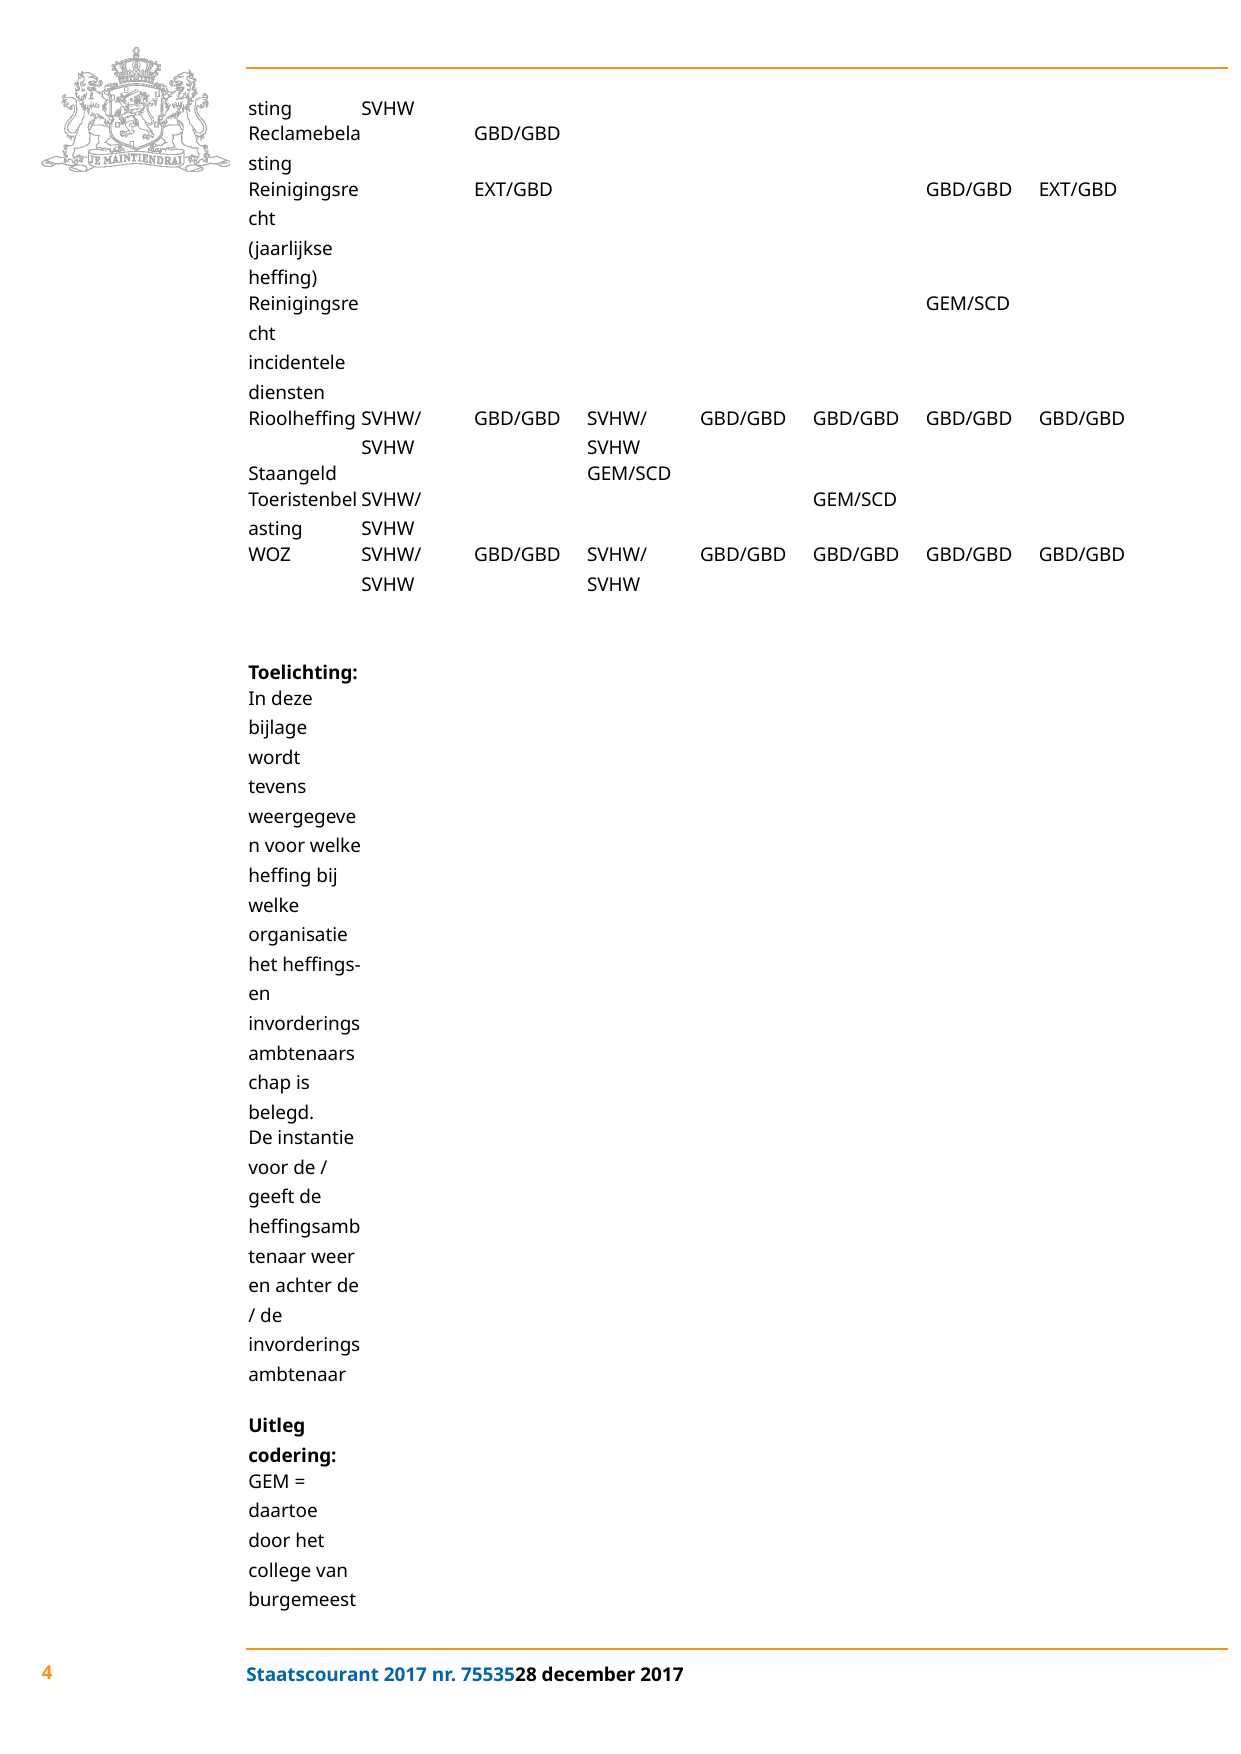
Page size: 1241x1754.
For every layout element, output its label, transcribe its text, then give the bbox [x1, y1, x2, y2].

table_cell De instantie voor de / geeft de heffingsambtenaar weer en achter de / de invorderingsambtenaar [248, 1125, 361, 1387]
table_cell [587, 1413, 700, 1468]
table_cell [474, 486, 587, 541]
table_cell [700, 121, 813, 176]
table_cell SVHW/SVHW [587, 405, 700, 460]
table_header [1039, 659, 1152, 685]
table_cell [1039, 121, 1152, 176]
table_cell [361, 685, 474, 1124]
table_cell [361, 176, 474, 290]
table_cell [813, 1413, 926, 1468]
table_cell [361, 290, 474, 405]
table_cell GBD/GBD [474, 121, 587, 176]
table_cell [474, 1125, 587, 1387]
table_cell [926, 121, 1038, 176]
table_cell [1039, 460, 1152, 486]
table_cell Staangeld [248, 460, 361, 486]
table_cell GBD/GBD [474, 541, 587, 596]
table_cell GBD/GBD [813, 541, 926, 596]
table_cell [700, 95, 813, 121]
table_cell GEM = daartoe door het college van burgemeest [248, 1468, 361, 1612]
table_cell [361, 121, 474, 176]
table_cell [700, 1413, 813, 1468]
table_cell EXT/GBD [474, 176, 587, 290]
table_cell [474, 95, 587, 121]
table_cell [474, 1387, 587, 1413]
table_cell [813, 1387, 926, 1413]
table_cell GEM/SCD [926, 290, 1038, 405]
table_cell [474, 1413, 587, 1468]
table_cell [1039, 486, 1152, 541]
table_cell [700, 1125, 813, 1387]
table_cell GBD/GBD [926, 176, 1038, 290]
table_cell [474, 1468, 587, 1612]
table_cell [248, 1387, 361, 1413]
table_header [813, 659, 926, 685]
table_cell GEM/SCD [587, 460, 700, 486]
table_cell Reinigingsrecht incidentele diensten [248, 290, 361, 405]
table_header [926, 659, 1038, 685]
table_cell GBD/GBD [1039, 405, 1152, 460]
table_cell [361, 1468, 474, 1612]
table_cell Rioolheffing [248, 405, 361, 460]
table_cell [1039, 95, 1152, 121]
table_cell [813, 290, 926, 405]
table_cell [926, 95, 1038, 121]
table_cell [813, 460, 926, 486]
table_cell GBD/GBD [926, 405, 1038, 460]
table_cell [361, 1387, 474, 1413]
table_cell [587, 290, 700, 405]
table_cell [700, 486, 813, 541]
table_cell [700, 290, 813, 405]
table_cell Reclamebelasting [248, 121, 361, 176]
table_cell GBD/GBD [700, 541, 813, 596]
table_cell SVHW/SVHW [361, 405, 474, 460]
table_cell [474, 685, 587, 1124]
table_cell [474, 290, 587, 405]
table_header [587, 659, 700, 685]
table_cell [361, 1413, 474, 1468]
table_cell [700, 1387, 813, 1413]
table_cell SVHW [361, 95, 474, 121]
table_cell SVHW/SVHW [361, 486, 474, 541]
table_cell Reinigingsrecht (jaarlijkse heffing) [248, 176, 361, 290]
table_cell [361, 1125, 474, 1387]
table_cell [587, 176, 700, 290]
table_cell [813, 95, 926, 121]
table_cell [700, 176, 813, 290]
table_cell [587, 95, 700, 121]
table_cell [587, 1387, 700, 1413]
table_header [474, 659, 587, 685]
table_cell [1039, 1413, 1152, 1468]
table_cell WOZ [248, 541, 361, 596]
table_cell GBD/GBD [1039, 541, 1152, 596]
table_cell [926, 1387, 1038, 1413]
table_cell SVHW/SVHW [361, 541, 474, 596]
table_header [361, 659, 474, 685]
table_cell [474, 460, 587, 486]
picture [41, 47, 231, 172]
table_cell [926, 1413, 1038, 1468]
table_cell [813, 176, 926, 290]
table_cell GBD/GBD [700, 405, 813, 460]
table_cell [926, 486, 1038, 541]
table_cell sting [248, 95, 361, 121]
table_cell [926, 460, 1038, 486]
table_cell SVHW/SVHW [587, 541, 700, 596]
table_cell GBD/GBD [474, 405, 587, 460]
table_cell [587, 121, 700, 176]
table_cell GEM/SCD [813, 486, 926, 541]
table_cell Toeristenbelasting [248, 486, 361, 541]
table_cell GBD/GBD [926, 541, 1038, 596]
table_cell Uitleg codering: [248, 1413, 361, 1468]
table_cell [361, 460, 474, 486]
table_header [700, 659, 813, 685]
table_cell GBD/GBD [813, 405, 926, 460]
table_cell [1039, 290, 1152, 405]
table_cell In deze bijlage wordt tevens weergegeven voor welke heffing bij welke organisatie het heffings- en invorderingsambtenaarschap is belegd. [248, 685, 361, 1124]
table_cell EXT/GBD [1039, 176, 1152, 290]
table_cell [587, 1125, 700, 1387]
table_cell [813, 121, 926, 176]
table_cell [1039, 1387, 1152, 1413]
table_cell [700, 460, 813, 486]
table_cell [587, 486, 700, 541]
table_header Toelichting: [248, 659, 361, 685]
